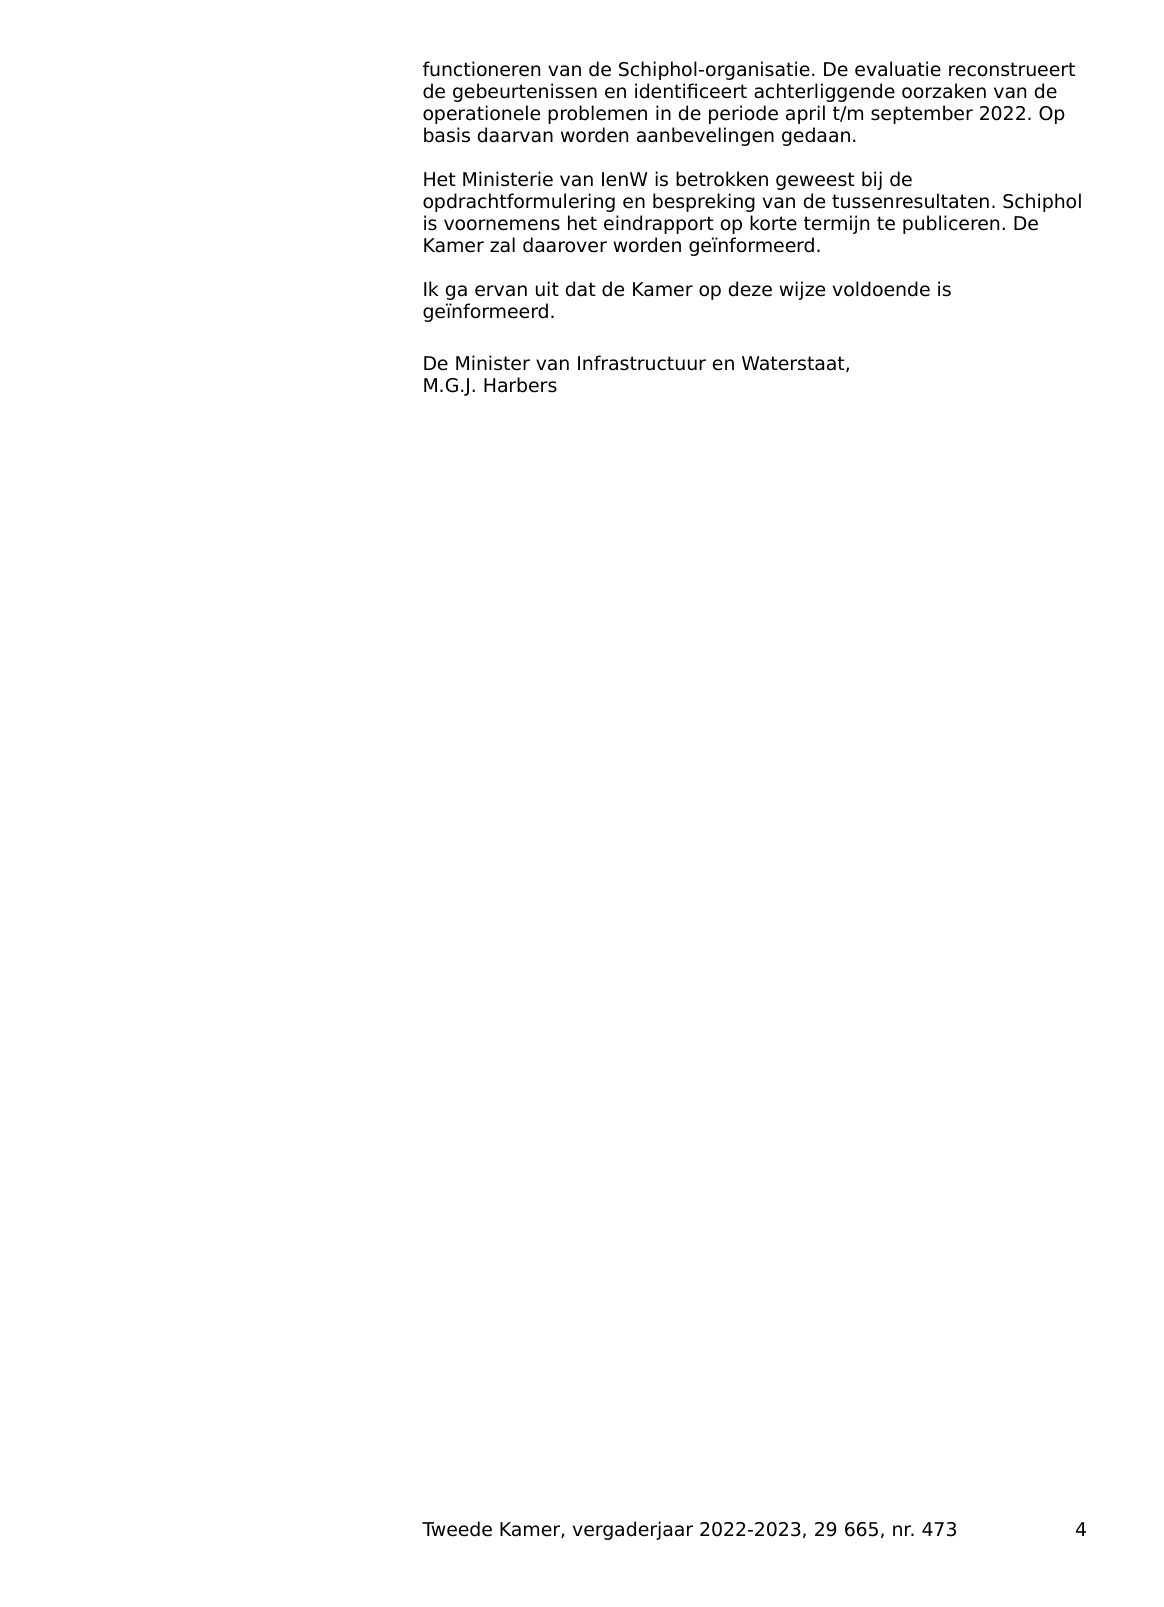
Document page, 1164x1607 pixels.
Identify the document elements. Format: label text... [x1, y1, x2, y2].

text functioneren van de Schiphol-organisatie. De evaluatie reconstrueert de gebeurtenissen en identificeert achterliggende oorzaken van de operationele problemen in de periode april t/m september 2022. Op basis daarvan worden aanbevelingen gedaan. [422, 59, 1087, 147]
text Ik ga ervan uit dat de Kamer op deze wijze voldoende is geïnformeerd. [422, 279, 1087, 323]
text Het Ministerie van IenW is betrokken geweest bij de opdrachtformulering en bespreking van de tussenresultaten. Schiphol is voornemens het eindrapport op korte termijn te publiceren. De Kamer zal daarover worden geïnformeerd. [422, 169, 1087, 257]
text De Minister van Infrastructuur en Waterstaat, M.G.J. Harbers [422, 353, 1087, 397]
